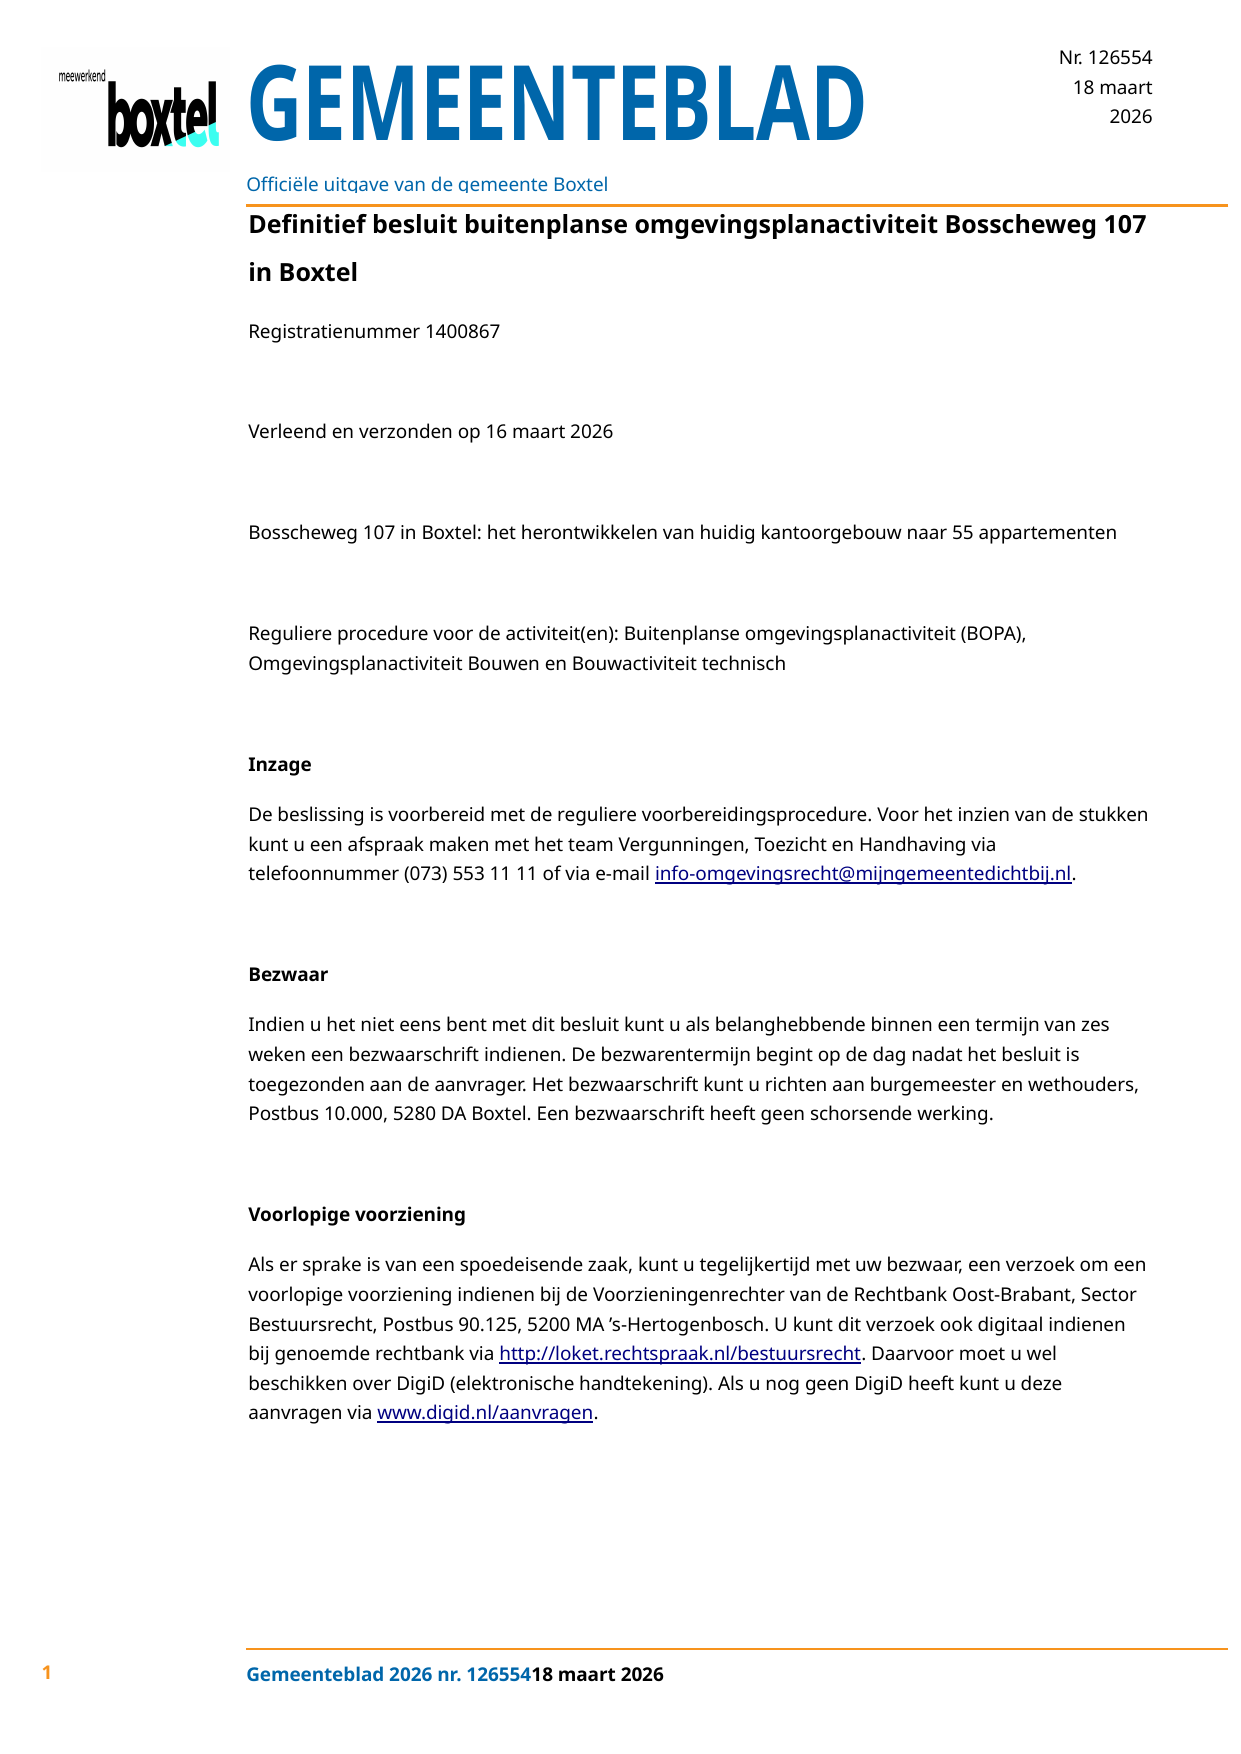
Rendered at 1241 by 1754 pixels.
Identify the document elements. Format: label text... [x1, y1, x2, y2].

text Bosscheweg 107 in Boxtel: het herontwikkelen van huidig kantoorgebouw naar 55 appartementen [248, 519, 1152, 545]
text Reguliere procedure voor de activiteit(en): Buitenplanse omgevingsplanactiviteit (BOPA), Omgevingsplanactiviteit Bouwen en Bouwactiviteit technisch [248, 620, 1152, 676]
picture [41, 47, 231, 172]
text De beslissing is voorbereid met de reguliere voorbereidingsprocedure. Voor het inzien van de stukken kunt u een afspraak maken met het team Vergunningen, Toezicht en Handhaving via telefoonnummer (073) 553 11 11 of via e-mail info-omgevingsrecht@mijngemeentedichtbij.nl. [248, 801, 1152, 886]
text Verleend en verzonden op 16 maart 2026 [248, 419, 1152, 444]
text Registratienummer 1400867 [248, 318, 1152, 344]
text Indien u het niet eens bent met dit besluit kunt u als belanghebbende binnen een termijn van zes weken een bezwaarschrift indienen. De bezwarentermijn begint op de dag nadat het besluit is toegezonden aan de aanvrager. Het bezwaarschrift kunt u richten aan burgemeester en wethouders, Postbus 10.000, 5280 DA Boxtel. Een bezwaarschrift heeft geen schorsende werking. [248, 1012, 1152, 1126]
text Definitief besluit buitenplanse omgevingsplanactiviteit Bosscheweg 107 in Boxtel [248, 207, 1152, 288]
text Inzage [248, 751, 1152, 777]
text Als er sprake is van een spoedeisende zaak, kunt u tegelijkertijd met uw bezwaar, een verzoek om een voorlopige voorziening indienen bij de Voorzieningenrechter van de Rechtbank Oost-Brabant, Sector Bestuursrecht, Postbus 90.125, 5200 MA ’s-Hertogenbosch. U kunt dit verzoek ook digitaal indienen bij genoemde rechtbank via http://loket.rechtspraak.nl/bestuursrecht. Daarvoor moet u wel beschikken over DigiD (elektronische handtekening). Als u nog geen DigiD heeft kunt u deze aanvragen via www.digid.nl/aanvragen. [248, 1252, 1152, 1425]
text Bezwaar [248, 961, 1152, 987]
text Voorlopige voorziening [248, 1201, 1152, 1227]
